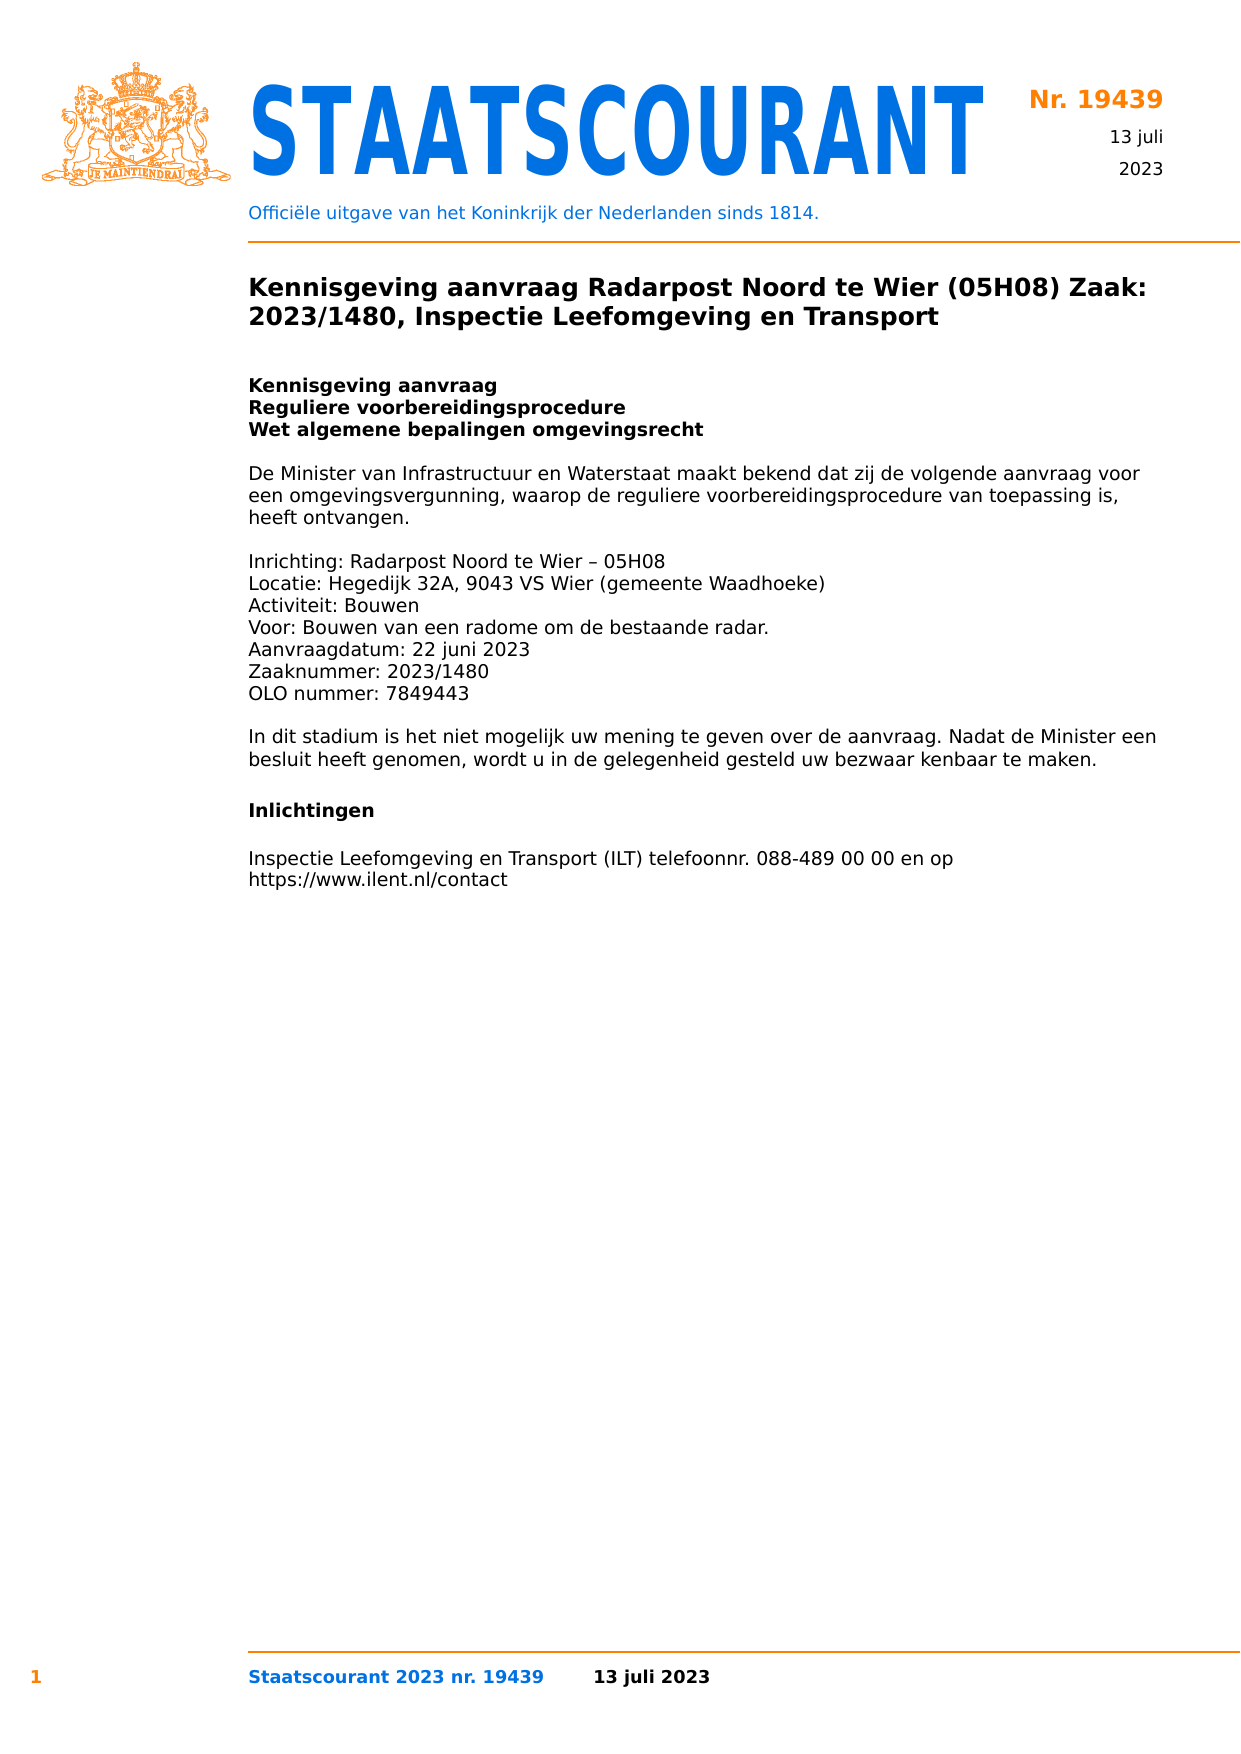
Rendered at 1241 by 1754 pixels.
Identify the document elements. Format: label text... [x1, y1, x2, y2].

picture [41, 62, 231, 186]
table_cell 13 juli [998, 121, 1240, 153]
table_header [25, 62, 248, 241]
text Inrichting: Radarpost Noord te Wier – 05H08 [248, 551, 1163, 573]
table_header STAATSCOURANT [248, 62, 998, 203]
table_cell 2023 [998, 153, 1240, 203]
text Reguliere voorbereidingsprocedure [248, 397, 1163, 419]
text Zaaknummer: 2023/1480 [248, 661, 1163, 683]
text Aanvraagdatum: 22 juni 2023 [248, 639, 1163, 661]
text Locatie: Hegedijk 32A, 9043 VS Wier (gemeente Waadhoeke) [248, 573, 1163, 595]
table_cell Officiële uitgave van het Koninkrijk der Nederlanden sinds 1814. [248, 203, 1240, 241]
text OLO nummer: 7849443 [248, 683, 1163, 704]
subtitle Inlichtingen [248, 800, 1163, 822]
text In dit stadium is het niet mogelijk uw mening te geven over de aanvraag. Nadat de Minister een besluit heeft genomen, wordt u in de gelegenheid gesteld uw bezwaar kenbaar te maken. [248, 726, 1163, 770]
subtitle Kennisgeving aanvraag Radarpost Noord te Wier (05H08) Zaak: 2023/1480, Inspectie Leefomgeving en Transport [248, 273, 1163, 331]
text Wet algemene bepalingen omgevingsrecht [248, 419, 1163, 441]
text Kennisgeving aanvraag [248, 375, 1163, 397]
text De Minister van Infrastructuur en Waterstaat maakt bekend dat zij de volgende aanvraag voor een omgevingsvergunning, waarop de reguliere voorbereidingsprocedure van toepassing is, heeft ontvangen. [248, 463, 1163, 529]
table_header Nr. 19439 [998, 62, 1240, 121]
text Activiteit: Bouwen [248, 595, 1163, 617]
text Voor: Bouwen van een radome om de bestaande radar. [248, 617, 1163, 639]
text Inspectie Leefomgeving en Transport (ILT) telefoonnr. 088-489 00 00 en op https://www.ilent.nl/contact [248, 847, 1163, 891]
